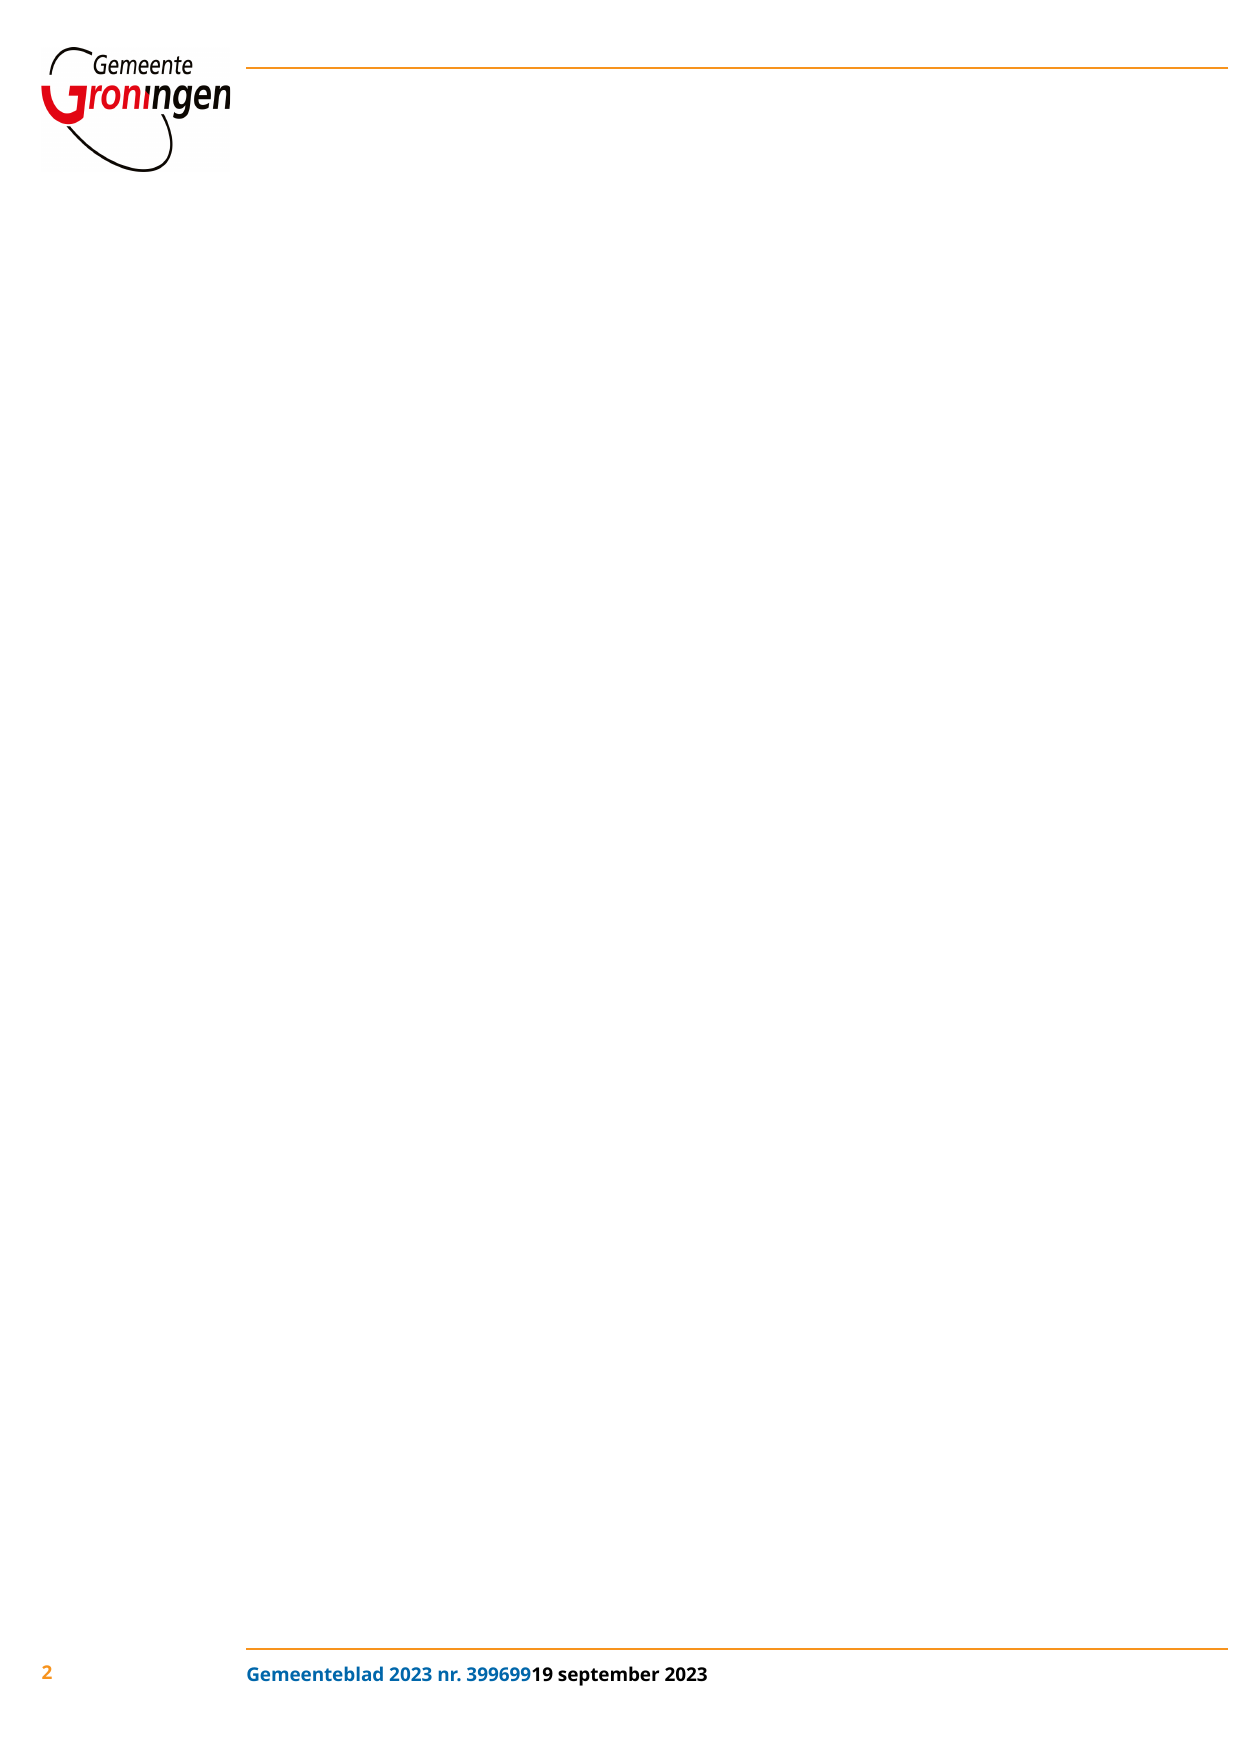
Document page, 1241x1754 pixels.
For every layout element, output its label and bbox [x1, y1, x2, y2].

picture [41, 47, 231, 172]
